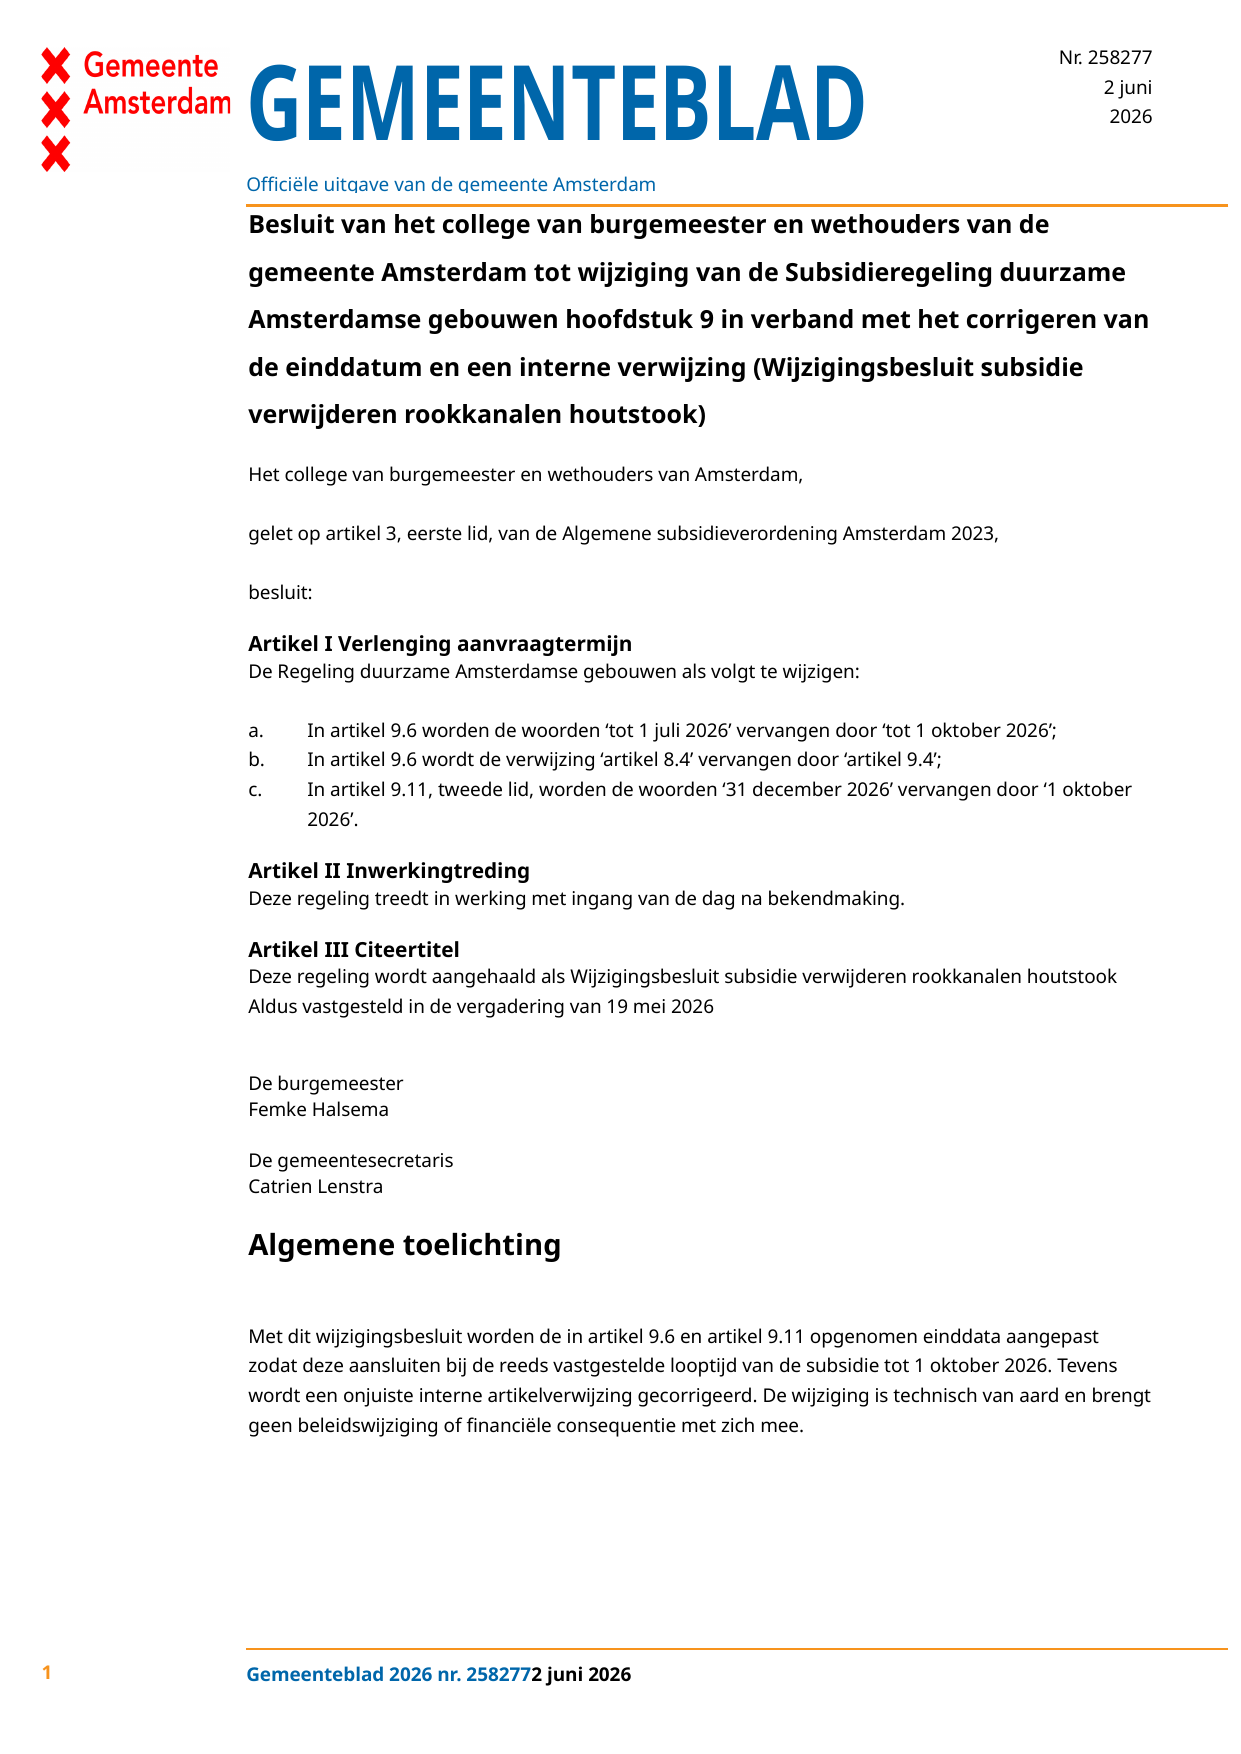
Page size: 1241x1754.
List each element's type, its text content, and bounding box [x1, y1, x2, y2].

text De burgemeester [248, 1070, 1152, 1096]
text De gemeentesecretaris [248, 1147, 1152, 1173]
text Met dit wijzigingsbesluit worden de in artikel 9.6 en artikel 9.11 opgenomen einddata aangepast zodat deze aansluiten bij de reeds vastgestelde looptijd van de subsidie tot 1 oktober 2026. Tevens wordt een onjuiste interne artikelverwijzing gecorrigeerd. De wijziging is technisch van aard en brengt geen beleidswijziging of financiële consequentie met zich mee. [248, 1323, 1152, 1438]
text Femke Halsema [248, 1096, 1152, 1122]
text Catrien Lenstra [248, 1173, 1152, 1199]
text Aldus vastgesteld in de vergadering van 19 mei 2026 [248, 993, 1152, 1019]
text Algemene toelichting [248, 1225, 1152, 1264]
text Artikel III Citeertitel [248, 935, 1152, 963]
text gelet op artikel 3, eerste lid, van de Algemene subsidieverordening Amsterdam 2023, [248, 520, 1152, 546]
list In artikel 9.11, tweede lid, worden de woorden ‘31 december 2026’ vervangen door ‘1 oktober 2026’. [248, 776, 1152, 832]
text Het college van burgemeester en wethouders van Amsterdam, [248, 461, 1152, 486]
text besluit: [248, 579, 1152, 605]
text Deze regeling treedt in werking met ingang van de dag na bekendmaking. [248, 885, 1152, 910]
list In artikel 9.6 worden de woorden ‘tot 1 juli 2026’ vervangen door ‘tot 1 oktober 2026’; [248, 717, 1152, 743]
list In artikel 9.6 wordt de verwijzing ‘artikel 8.4’ vervangen door ‘artikel 9.4’; [248, 747, 1152, 772]
text Artikel II Inwerkingtreding [248, 856, 1152, 885]
text Besluit van het college van burgemeester en wethouders van de gemeente Amsterdam tot wijziging van de Subsidieregeling duurzame Amsterdamse gebouwen hoofdstuk 9 in verband met het corrigeren van de einddatum en een interne verwijzing (Wijzigingsbesluit subsidie verwijderen rookkanalen houtstook) [248, 207, 1152, 431]
text Artikel I Verlenging aanvraagtermijn [248, 629, 1152, 658]
picture [41, 47, 231, 172]
text Deze regeling wordt aangehaald als Wijzigingsbesluit subsidie verwijderen rookkanalen houtstook [248, 963, 1152, 989]
text De Regeling duurzame Amsterdamse gebouwen als volgt te wijzigen: [248, 658, 1152, 684]
